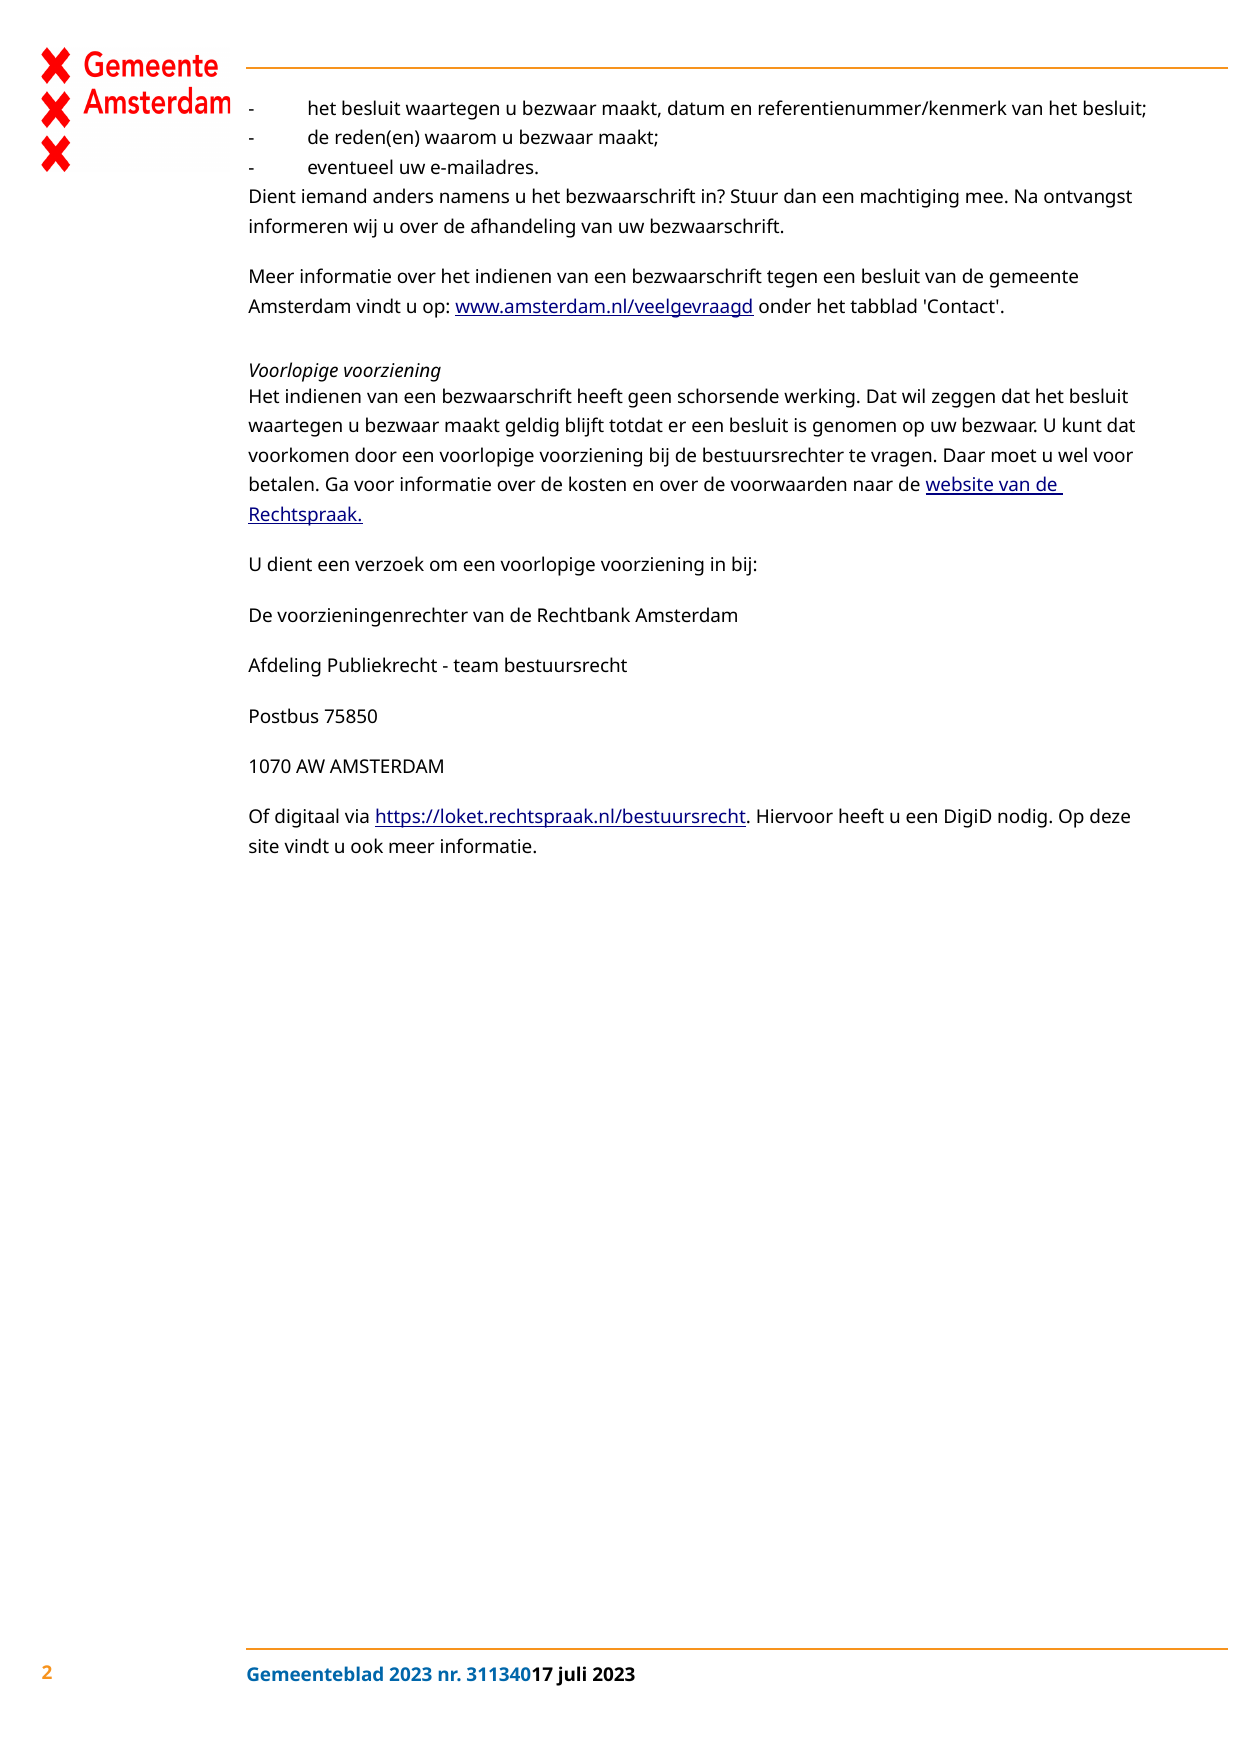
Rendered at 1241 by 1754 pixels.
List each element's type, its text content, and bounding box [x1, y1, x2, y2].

text Dient iemand anders namens u het bezwaarschrift in? Stuur dan een machtiging mee. Na ontvangst informeren wij u over de afhandeling van uw bezwaarschrift. [248, 183, 1152, 239]
text Meer informatie over het indienen van een bezwaarschrift tegen een besluit van de gemeente Amsterdam vindt u op: www.amsterdam.nl/veelgevraagd onder het tabblad 'Contact'. [248, 263, 1152, 319]
text Of digitaal via https://loket.rechtspraak.nl/bestuursrecht. Hiervoor heeft u een DigiD nodig. Op deze site vindt u ook meer informatie. [248, 804, 1152, 859]
text Het indienen van een bezwaarschrift heeft geen schorsende werking. Dat wil zeggen dat het besluit waartegen u bezwaar maakt geldig blijft totdat er een besluit is genomen op uw bezwaar. U kunt dat voorkomen door een voorlopige voorziening bij de bestuursrechter te vragen. Daar moet u wel voor betalen. Ga voor informatie over de kosten en over de voorwaarden naar de website van de Rechtspraak. [248, 383, 1152, 527]
text 1070 AW AMSTERDAM [248, 753, 1152, 779]
text Voorlopige voorziening [248, 357, 1152, 383]
text De voorzieningenrechter van de Rechtbank Amsterdam [248, 602, 1152, 628]
list het besluit waartegen u bezwaar maakt, datum en referentienummer/kenmerk van het besluit; [248, 95, 1152, 121]
picture [41, 47, 231, 172]
list de reden(en) waarom u bezwaar maakt; [248, 124, 1152, 150]
text Afdeling Publiekrecht - team bestuursrecht [248, 652, 1152, 678]
text Postbus 75850 [248, 703, 1152, 728]
text U dient een verzoek om een voorlopige voorziening in bij: [248, 552, 1152, 577]
list eventueel uw e-mailadres. [248, 154, 1152, 180]
